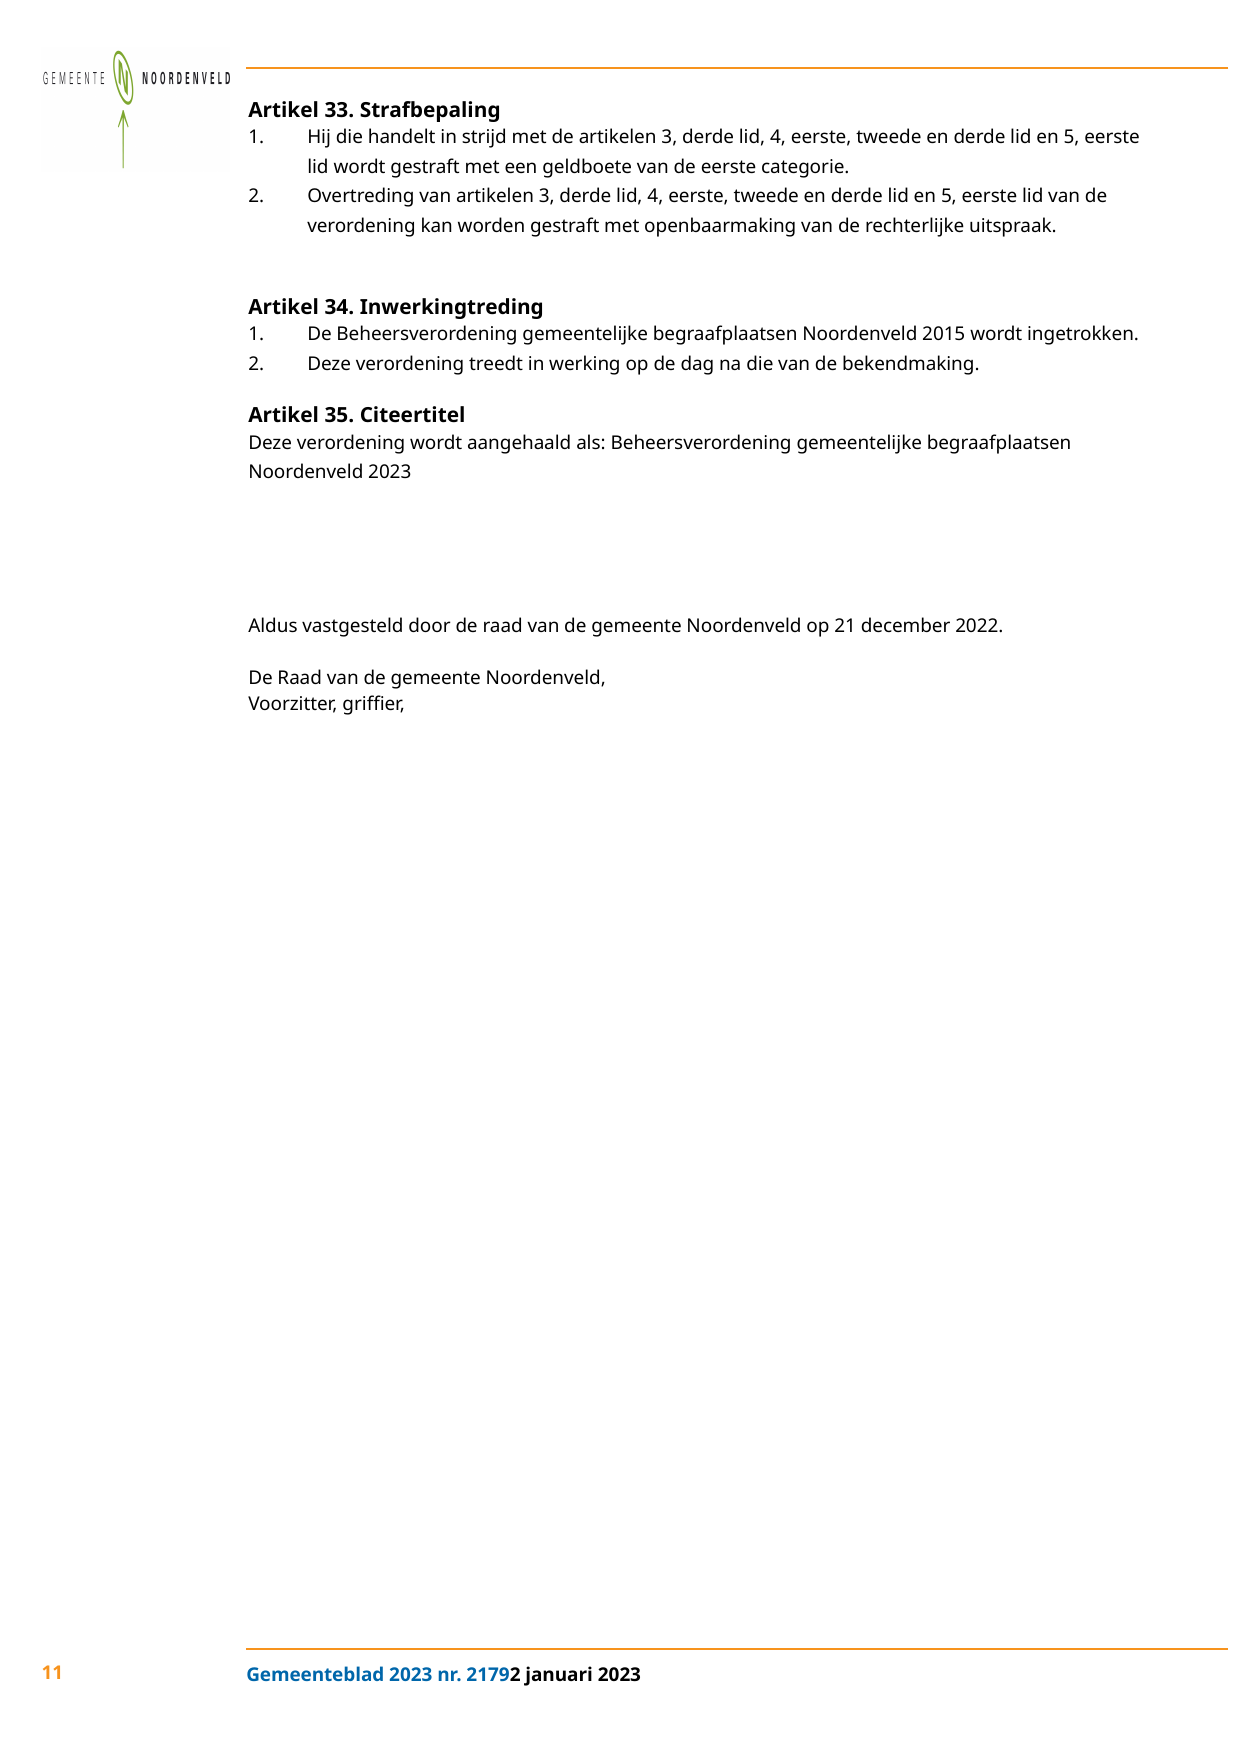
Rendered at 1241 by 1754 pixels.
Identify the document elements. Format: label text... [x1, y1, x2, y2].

list De Beheersverordening gemeentelijke begraafplaatsen Noordenveld 2015 wordt ingetrokken. [248, 320, 1152, 346]
text Deze verordening wordt aangehaald als: Beheersverordening gemeentelijke begraafplaatsen Noordenveld 2023 [248, 429, 1152, 484]
text Aldus vastgesteld door de raad van de gemeente Noordenveld op 21 december 2022. [248, 612, 1152, 638]
text Artikel 34. Inwerkingtreding [248, 292, 1152, 320]
text Voorzitter, griffier, [248, 690, 1152, 715]
list Hij die handelt in strijd met de artikelen 3, derde lid, 4, eerste, tweede en derde lid en 5, eerste lid wordt gestraft met een geldboete van de eerste categorie. [248, 123, 1152, 178]
list Deze verordening treedt in werking op de dag na die van de bekendmaking. [248, 350, 1152, 376]
picture [41, 47, 231, 172]
text De Raad van de gemeente Noordenveld, [248, 664, 1152, 690]
text Artikel 33. Strafbepaling [248, 95, 1152, 123]
text Artikel 35. Citeertitel [248, 400, 1152, 429]
list Overtreding van artikelen 3, derde lid, 4, eerste, tweede en derde lid en 5, eerste lid van de verordening kan worden gestraft met openbaarmaking van de rechterlijke uitspraak. [248, 182, 1152, 238]
